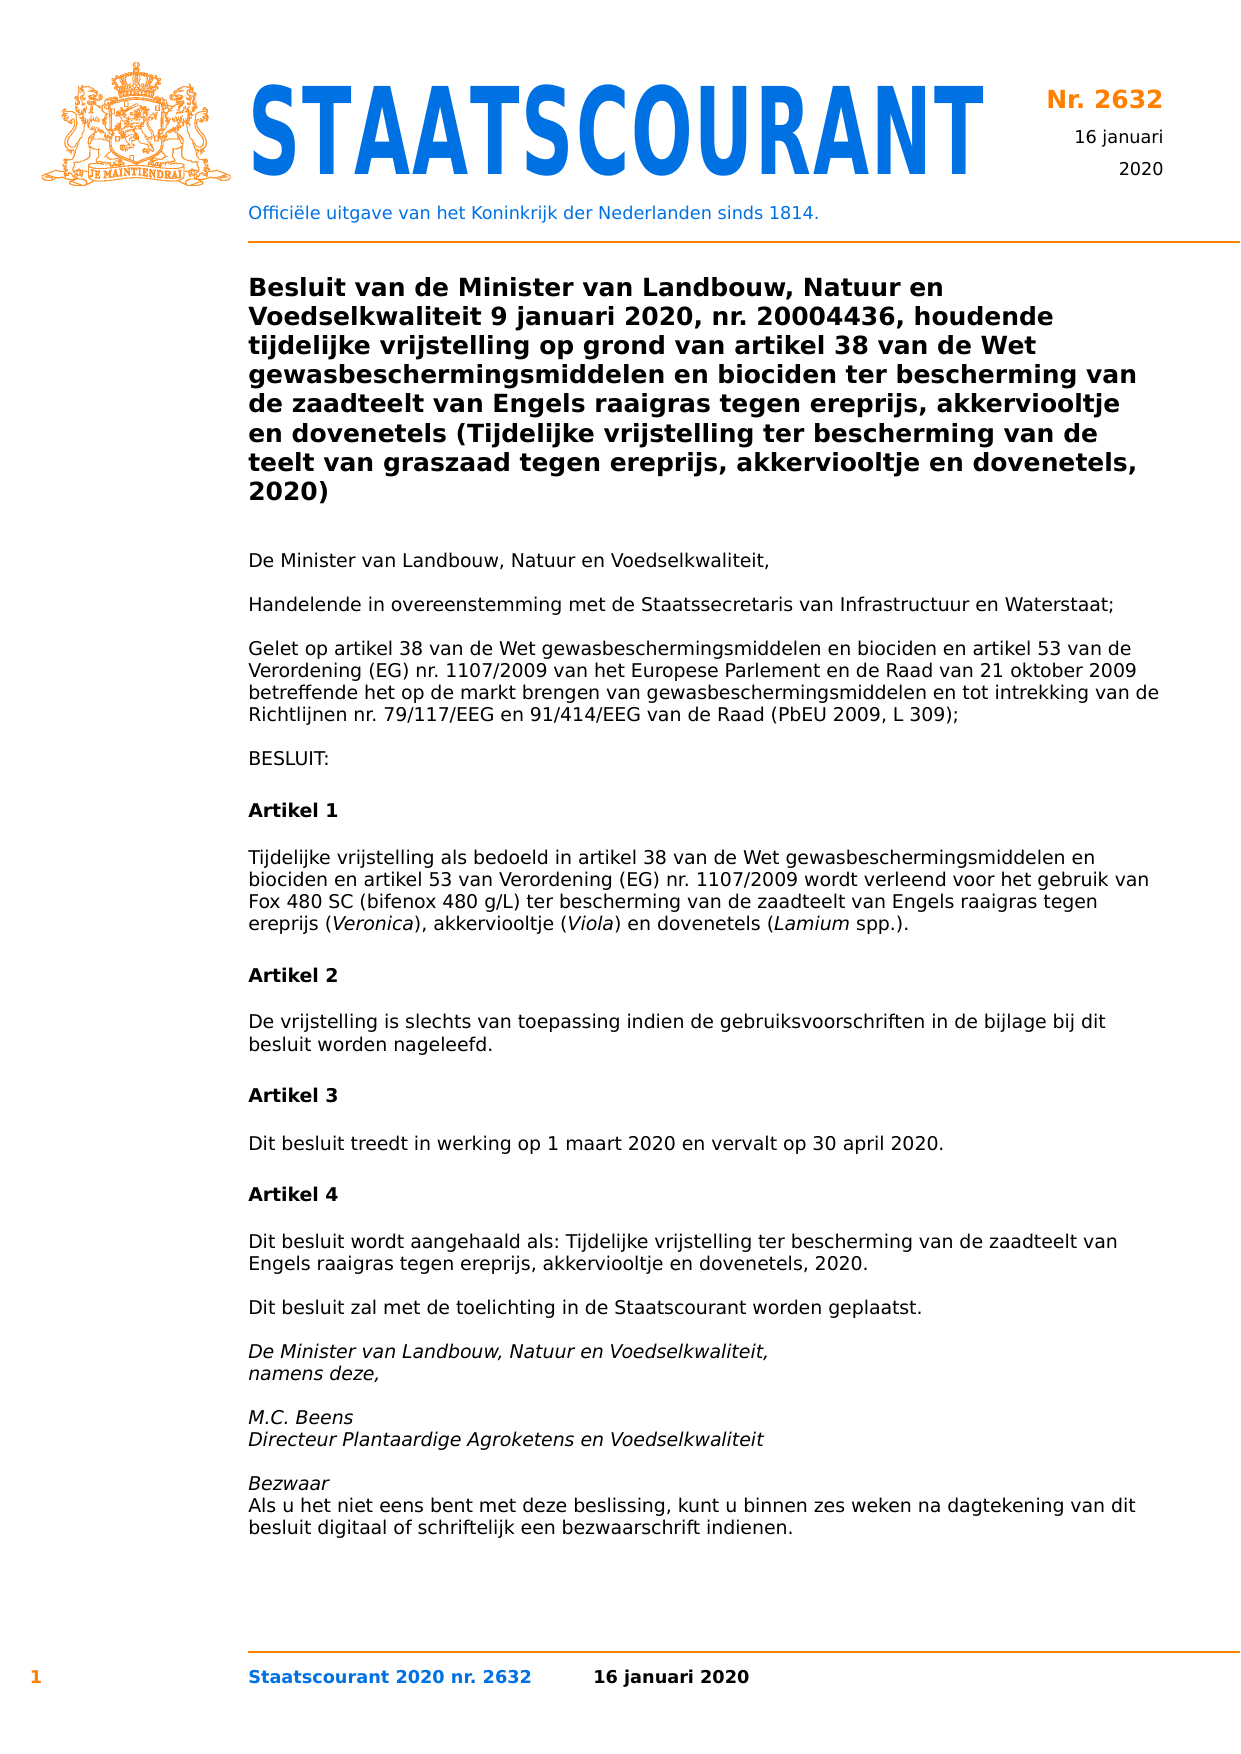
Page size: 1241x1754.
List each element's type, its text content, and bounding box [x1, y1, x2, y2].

text Als u het niet eens bent met deze beslissing, kunt u binnen zes weken na dagtekening van dit besluit digitaal of schriftelijk een bezwaarschrift indienen. [248, 1495, 1163, 1539]
table_cell Officiële uitgave van het Koninkrijk der Nederlanden sinds 1814. [248, 203, 1240, 241]
table_header STAATSCOURANT [248, 62, 998, 203]
subtitle Artikel 3 [248, 1085, 1163, 1107]
text Dit besluit wordt aangehaald als: Tijdelijke vrijstelling ter bescherming van de zaadteelt van Engels raaigras tegen ereprijs, akkerviooltje en dovenetels, 2020. [248, 1231, 1163, 1275]
text Dit besluit treedt in werking op 1 maart 2020 en vervalt op 30 april 2020. [248, 1132, 1163, 1154]
subtitle Artikel 4 [248, 1184, 1163, 1206]
text De Minister van Landbouw, Natuur en Voedselkwaliteit, namens deze, M.C. Beens Directeur Plantaardige Agroketens en Voedselkwaliteit [248, 1341, 1163, 1451]
text Bezwaar [248, 1473, 1163, 1495]
table_cell 16 januari [998, 121, 1240, 153]
text De vrijstelling is slechts van toepassing indien de gebruiksvoorschriften in de bijlage bij dit besluit worden nageleefd. [248, 1011, 1163, 1055]
text Dit besluit zal met de toelichting in de Staatscourant worden geplaatst. [248, 1297, 1163, 1319]
subtitle Artikel 2 [248, 964, 1163, 986]
subtitle Artikel 1 [248, 799, 1163, 822]
subtitle Besluit van de Minister van Landbouw, Natuur en Voedselkwaliteit 9 januari 2020, nr. 20004436, houdende tijdelijke vrijstelling op grond van artikel 38 van de Wet gewasbeschermingsmiddelen en biociden ter bescherming van de zaadteelt van Engels raaigras tegen ereprijs, akkerviooltje en dovenetels (Tijdelijke vrijstelling ter bescherming van de teelt van graszaad tegen ereprijs, akkerviooltje en dovenetels, 2020) [248, 273, 1163, 506]
table_header [25, 62, 248, 241]
text Handelende in overeenstemming met de Staatssecretaris van Infrastructuur en Waterstaat; [248, 594, 1163, 616]
picture [41, 62, 231, 186]
text BESLUIT: [248, 748, 1163, 769]
text Tijdelijke vrijstelling als bedoeld in artikel 38 van de Wet gewasbeschermingsmiddelen en biociden en artikel 53 van Verordening (EG) nr. 1107/2009 wordt verleend voor het gebruik van Fox 480 SC (bifenox 480 g/L) ter bescherming van de zaadteelt van Engels raaigras tegen ereprijs (Veronica), akkerviooltje (Viola) en dovenetels (Lamium spp.). [248, 847, 1163, 934]
text Gelet op artikel 38 van de Wet gewasbeschermingsmiddelen en biociden en artikel 53 van de Verordening (EG) nr. 1107/2009 van het Europese Parlement en de Raad van 21 oktober 2009 betreffende het op de markt brengen van gewasbeschermingsmiddelen en tot intrekking van de Richtlijnen nr. 79/117/EEG en 91/414/EEG van de Raad (PbEU 2009, L 309); [248, 638, 1163, 726]
table_header Nr. 2632 [998, 62, 1240, 121]
text De Minister van Landbouw, Natuur en Voedselkwaliteit, [248, 550, 1163, 572]
table_cell 2020 [998, 153, 1240, 203]
